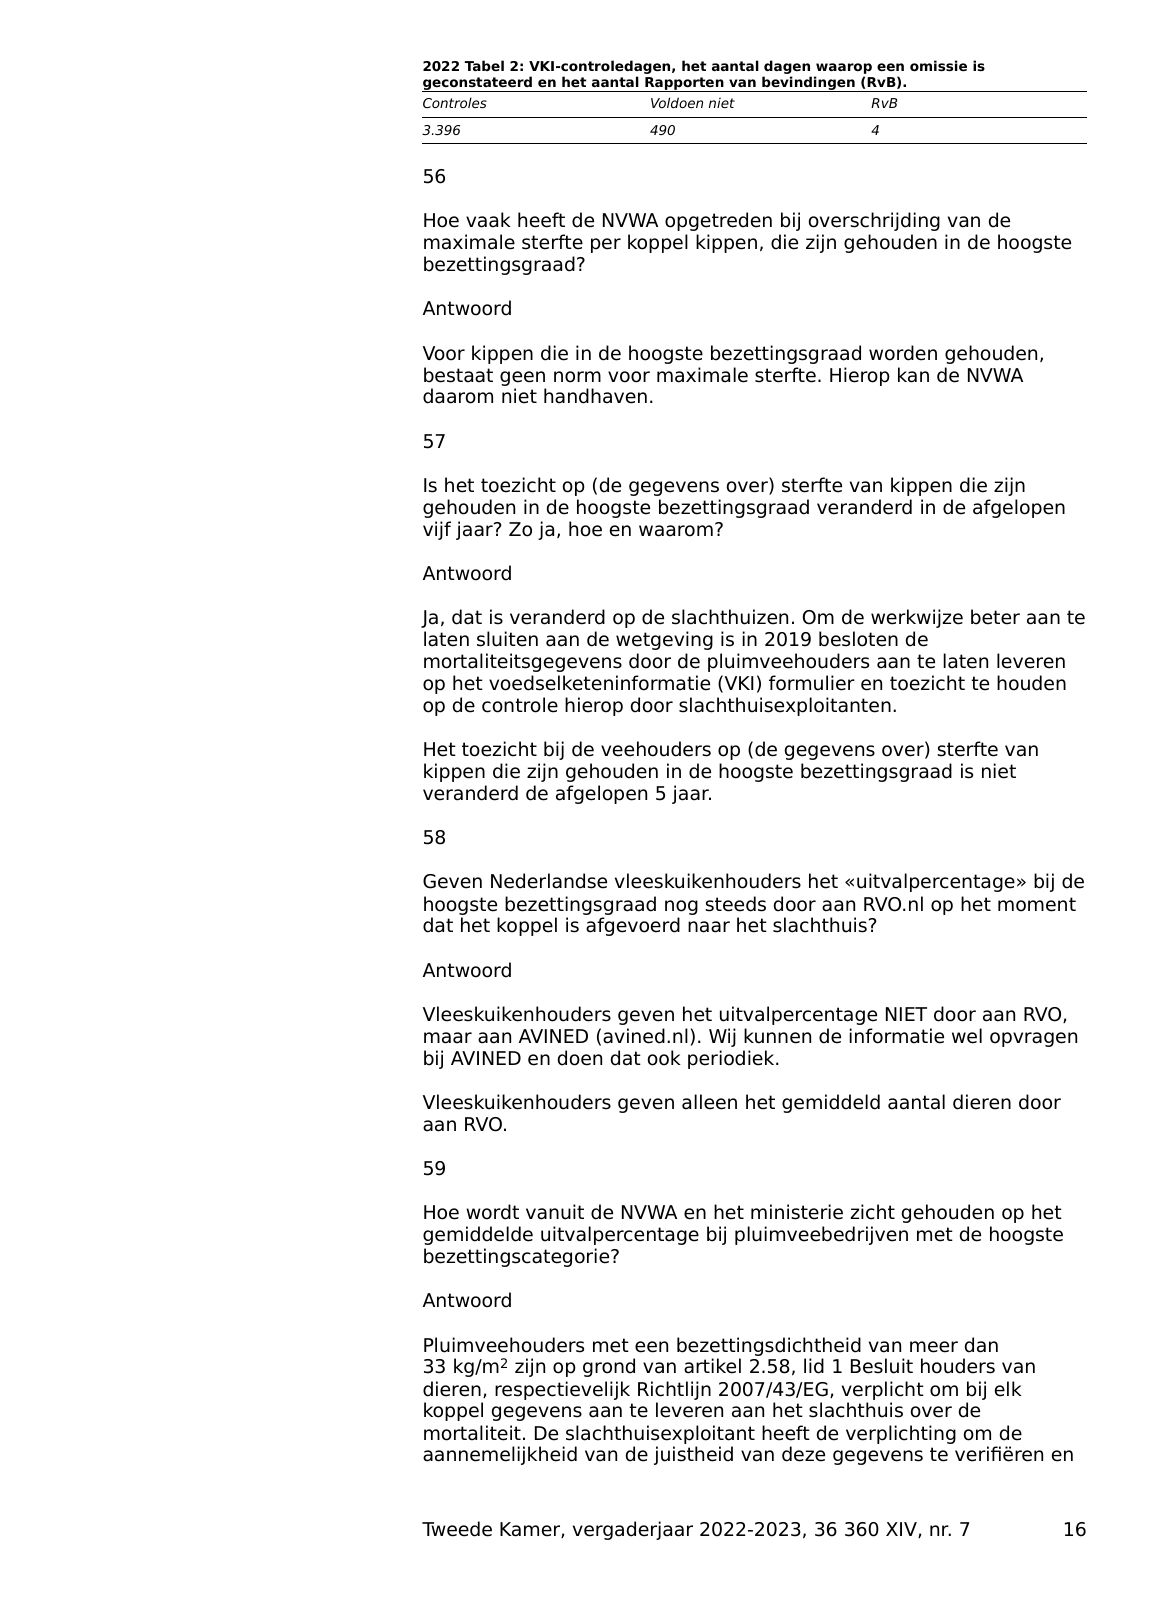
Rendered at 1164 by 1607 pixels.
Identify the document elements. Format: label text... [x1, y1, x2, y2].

text Hoe wordt vanuit de NVWA en het ministerie zicht gehouden op het gemiddelde uitvalpercentage bij pluimveebedrijven met de hoogste bezettingscategorie? [422, 1202, 1087, 1268]
text Is het toezicht op (de gegevens over) sterfte van kippen die zijn gehouden in de hoogste bezettingsgraad veranderd in de afgelopen vijf jaar? Zo ja, hoe en waarom? [422, 475, 1087, 541]
subtitle 58 [422, 827, 1087, 849]
subtitle 59 [422, 1158, 1087, 1180]
subtitle Antwoord [422, 298, 1087, 320]
text Ja, dat is veranderd op de slachthuizen. Om de werkwijze beter aan te laten sluiten aan de wetgeving is in 2019 besloten de mortaliteitsgegevens door de pluimveehouders aan te laten leveren op het voedselketeninformatie (VKI) formulier en toezicht te houden op de controle hierop door slachthuisexploitanten. [422, 607, 1087, 717]
table_cell 4 [865, 118, 1087, 143]
table_cell 3.396 [422, 118, 644, 143]
subtitle 57 [422, 431, 1087, 453]
subtitle Antwoord [422, 959, 1087, 982]
subtitle 56 [422, 166, 1087, 188]
subtitle Antwoord [422, 1290, 1087, 1312]
text Het toezicht bij de veehouders op (de gegevens over) sterfte van kippen die zijn gehouden in de hoogste bezettingsgraad is niet veranderd de afgelopen 5 jaar. [422, 739, 1087, 805]
table_cell 490 [644, 118, 865, 143]
text Pluimveehouders met een bezettingsdichtheid van meer dan 33 kg/m2 zijn op grond van artikel 2.58, lid 1 Besluit houders van dieren, respectievelijk Richtlijn 2007/43/EG, verplicht om bij elk koppel gegevens aan te leveren aan het slachthuis over de mortaliteit. De slachthuisexploitant heeft de verplichting om de aannemelijkheid van de juistheid van deze gegevens te verifiëren en [422, 1334, 1087, 1466]
text Vleeskuikenhouders geven het uitvalpercentage NIET door aan RVO, maar aan AVINED (avined.nl). Wij kunnen de informatie wel opvragen bij AVINED en doen dat ook periodiek. [422, 1004, 1087, 1070]
subtitle Antwoord [422, 563, 1087, 585]
table_header 2022 Tabel 2: VKI-controledagen, het aantal dagen waarop een omissie is geconstateerd en het aantal Rapporten van bevindingen (RvB). [422, 59, 1087, 91]
text Hoe vaak heeft de NVWA opgetreden bij overschrijding van de maximale sterfte per koppel kippen, die zijn gehouden in de hoogste bezettingsgraad? [422, 210, 1087, 276]
table_cell RvB [865, 92, 1087, 117]
table_cell Controles [422, 92, 644, 117]
text Vleeskuikenhouders geven alleen het gemiddeld aantal dieren door aan RVO. [422, 1092, 1087, 1136]
table_cell Voldoen niet [644, 92, 865, 117]
text Voor kippen die in de hoogste bezettingsgraad worden gehouden, bestaat geen norm voor maximale sterfte. Hierop kan de NVWA daarom niet handhaven. [422, 342, 1087, 408]
text Geven Nederlandse vleeskuikenhouders het «uitvalpercentage» bij de hoogste bezettingsgraad nog steeds door aan RVO.nl op het moment dat het koppel is afgevoerd naar het slachthuis? [422, 871, 1087, 937]
